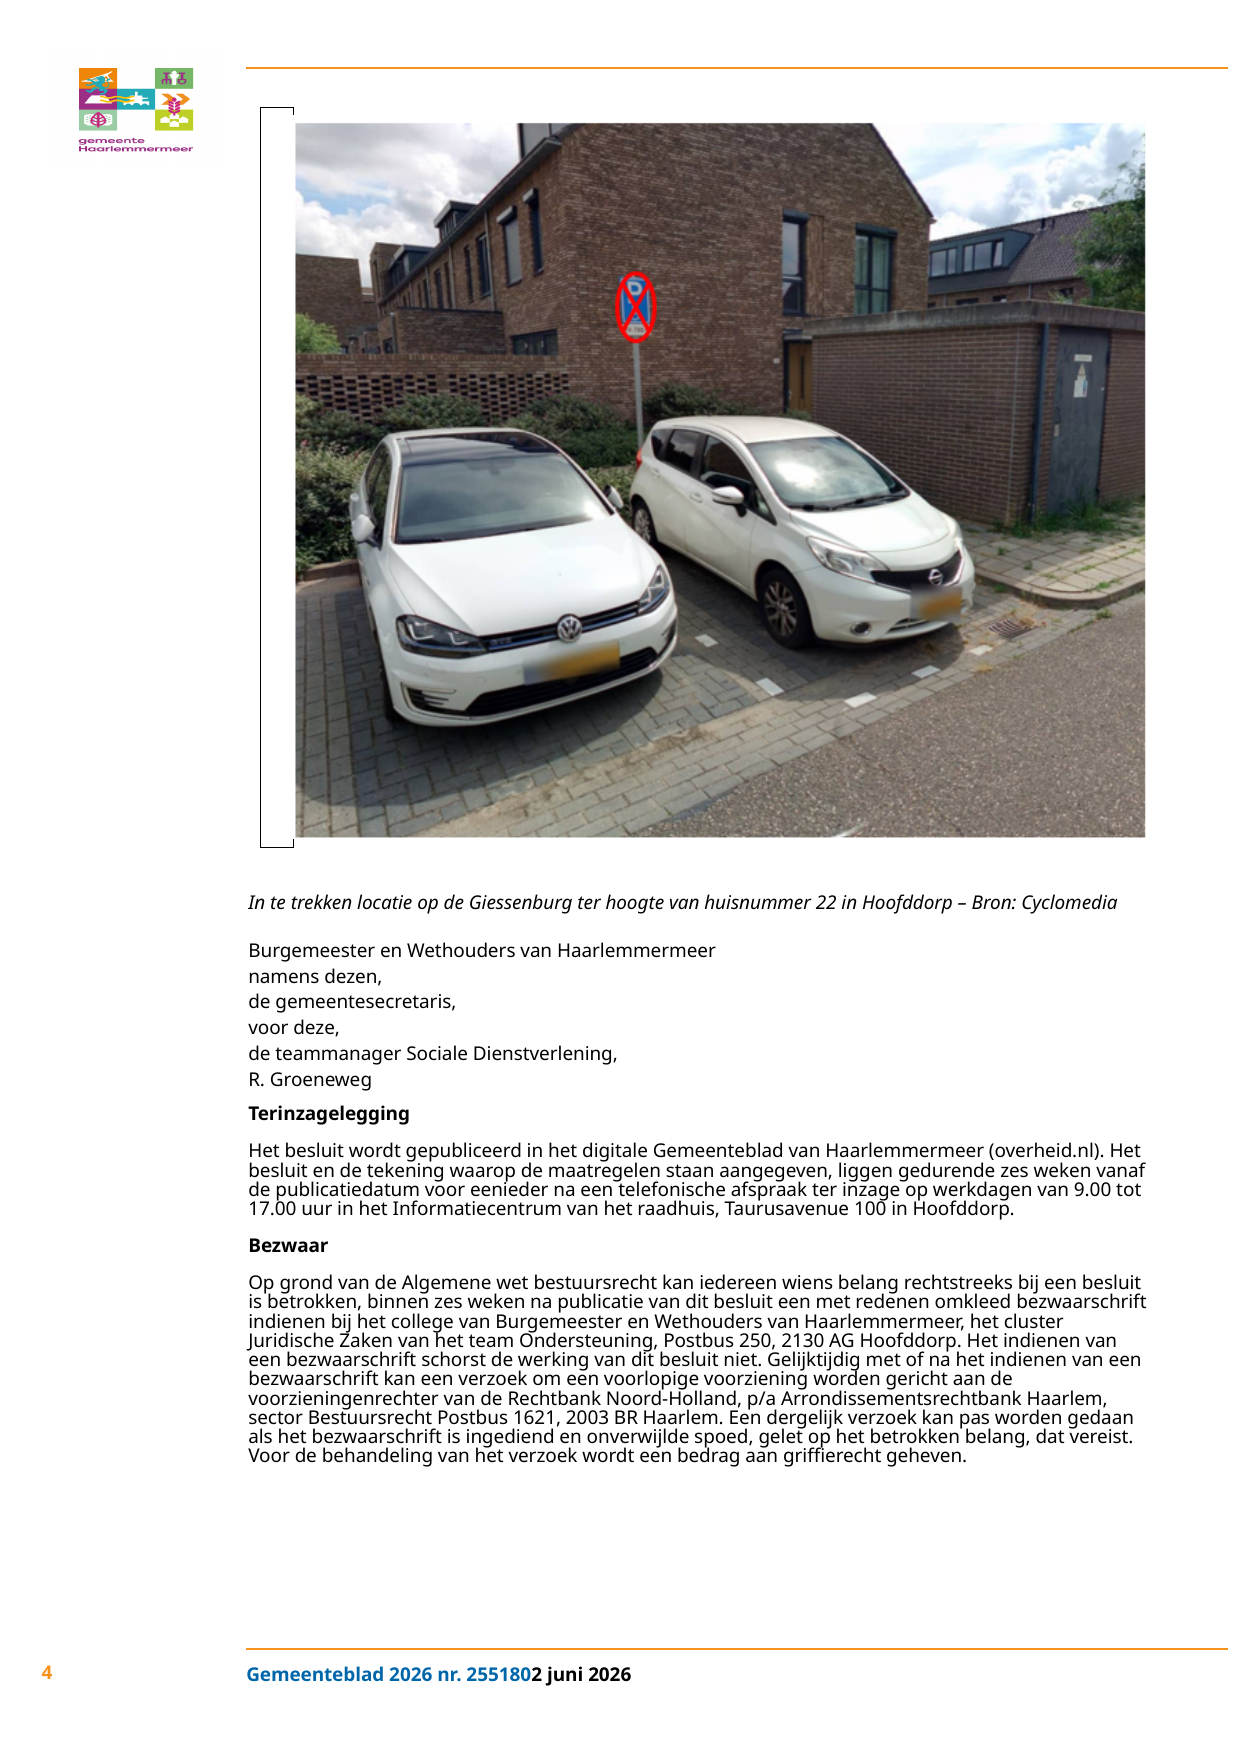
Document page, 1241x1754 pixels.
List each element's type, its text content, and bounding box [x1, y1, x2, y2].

text de teammanager Sociale Dienstverlening, [248, 1040, 1152, 1066]
text Burgemeester en Wethouders van Haarlemmermeer [248, 937, 1152, 963]
picture [41, 47, 231, 172]
text Het besluit wordt gepubliceerd in het digitale Gemeenteblad van Haarlemmermeer (overheid.nl). Het besluit en de tekening waarop de maatregelen staan aangegeven, liggen gedurende zes weken vanaf de publicatiedatum voor eenieder na een telefonische afspraak ter inzage op werkdagen van 9.00 tot 17.00 uur in het Informatiecentrum van het raadhuis, Taurusavenue 100 in Hoofddorp. [248, 1142, 1152, 1219]
picture [268, 115, 1173, 839]
text Op grond van de Algemene wet bestuursrecht kan iedereen wiens belang rechtstreeks bij een besluit is betrokken, binnen zes weken na publicatie van dit besluit een met redenen omkleed bezwaarschrift indienen bij het college van Burgemeester en Wethouders van Haarlemmermeer, het cluster Juridische Zaken van het team Ondersteuning, Postbus 250, 2130 AG Hoofddorp. Het indienen van een bezwaarschrift schorst de werking van dit besluit niet. Gelijktijdig met of na het indienen van een bezwaarschrift kan een verzoek om een voorlopige voorziening worden gericht aan de voorzieningenrechter van de Rechtbank Noord-Holland, p/a Arrondissementsrechtbank Haarlem, sector Bestuursrecht Postbus 1621, 2003 BR Haarlem. Een dergelijk verzoek kan pas worden gedaan als het bezwaarschrift is ingediend en onverwijlde spoed, gelet op het betrokken belang, dat vereist. Voor de behandeling van het verzoek wordt een bedrag aan griffierecht geheven. [248, 1274, 1152, 1467]
text In te trekken locatie op de Giessenburg ter hoogte van huisnummer 22 in Hoofddorp – Bron: Cyclomedia [248, 889, 1152, 915]
text de gemeentesecretaris, [248, 989, 1152, 1014]
text Terinzagelegging [248, 1105, 1152, 1124]
text namens dezen, [248, 963, 1152, 989]
text voor deze, [248, 1014, 1152, 1040]
text R. Groeneweg [248, 1066, 1152, 1092]
text Bezwaar [248, 1237, 1152, 1256]
